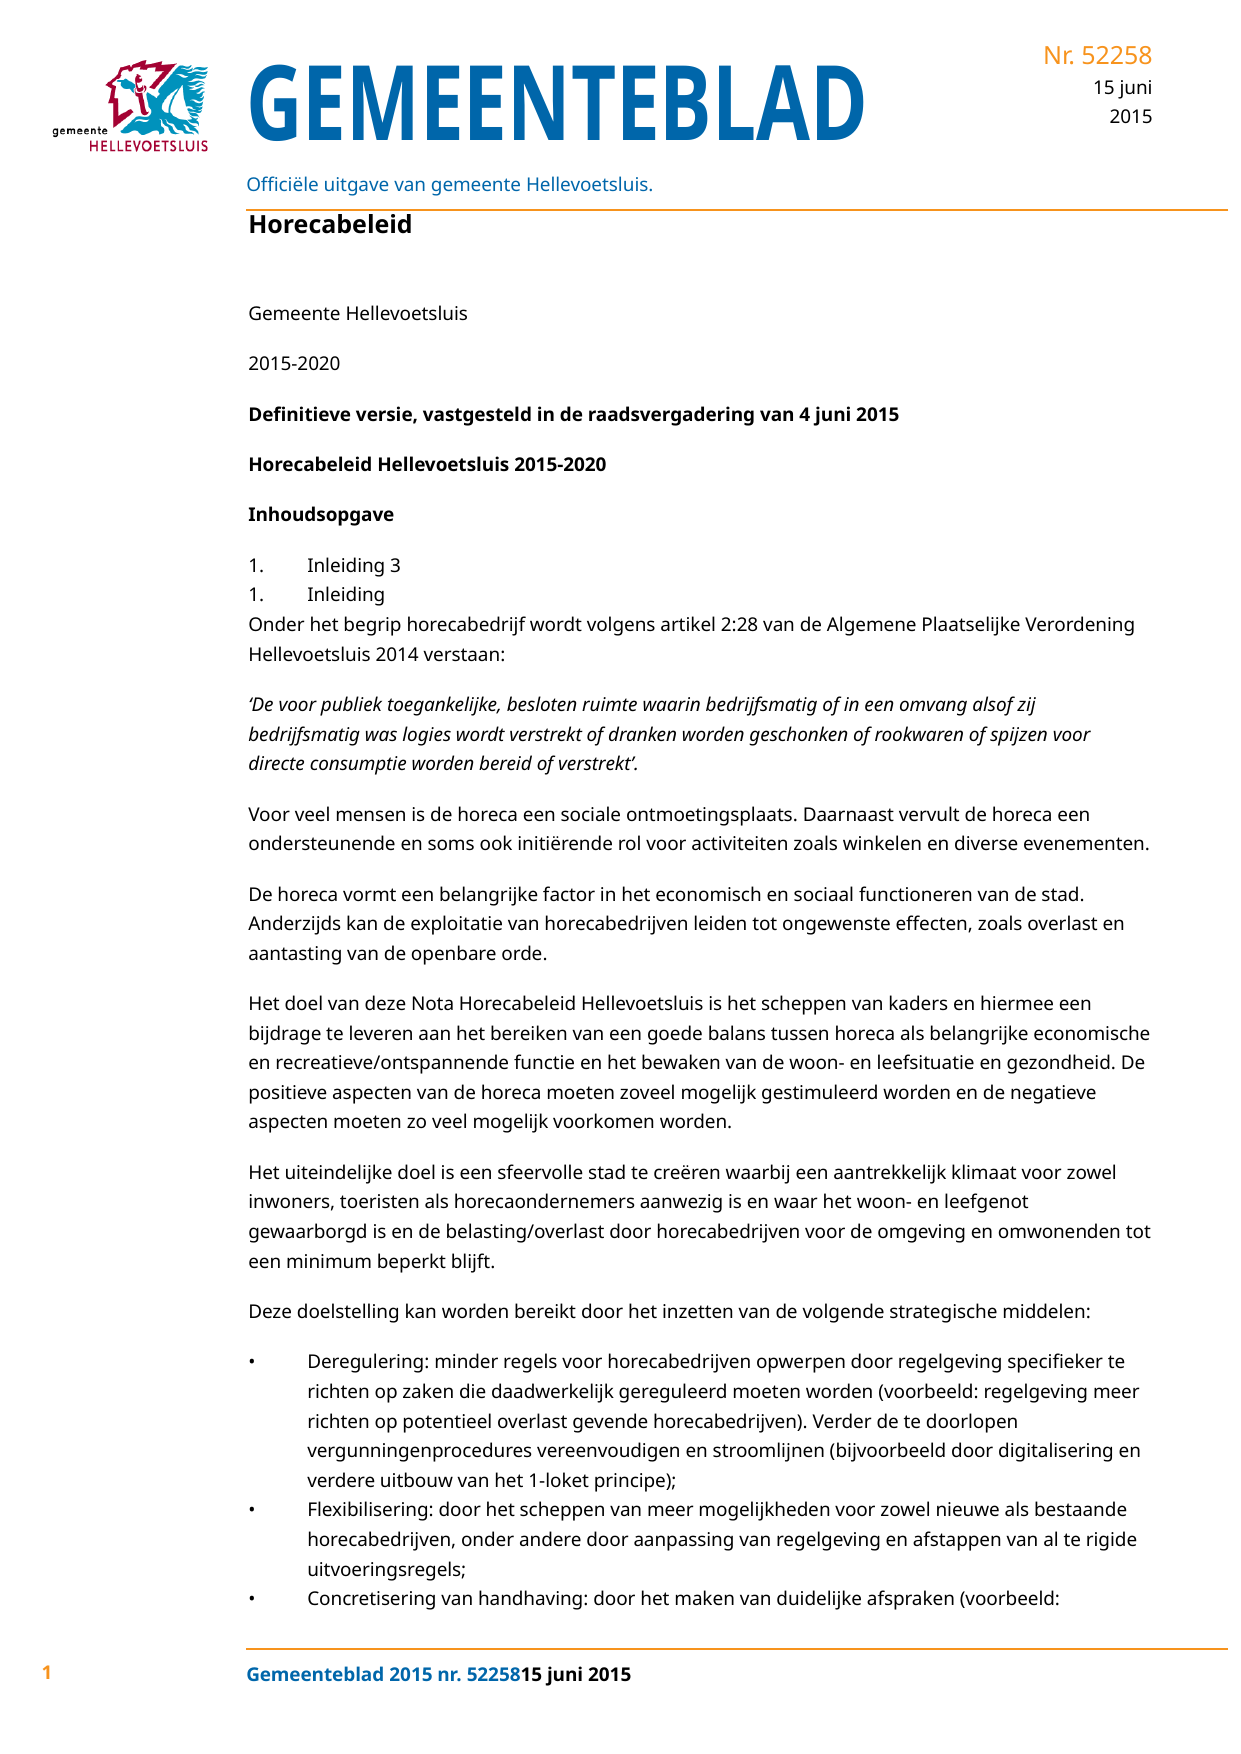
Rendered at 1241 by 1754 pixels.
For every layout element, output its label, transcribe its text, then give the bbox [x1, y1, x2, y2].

text Gemeente Hellevoetsluis [248, 300, 1152, 326]
text Horecabeleid [248, 211, 1152, 241]
text Inhoudsopgave [248, 502, 1152, 527]
text ‘De voor publiek toegankelijke, besloten ruimte waarin bedrijfsmatig of in een omvang alsof zij bedrijfsmatig was logies wordt verstrekt of dranken worden geschonken of rookwaren of spijzen voor directe consumptie worden bereid of verstrekt’. [248, 691, 1152, 776]
list Inleiding 3 [248, 552, 1152, 578]
text Deze doelstelling kan worden bereikt door het inzetten van de volgende strategische middelen: [248, 1298, 1152, 1324]
text De horeca vormt een belangrijke factor in het economisch en sociaal functioneren van de stad. Anderzijds kan de exploitatie van horecabedrijven leiden tot ongewenste effecten, zoals overlast en aantasting van de openbare orde. [248, 881, 1152, 966]
text Voor veel mensen is de horeca een sociale ontmoetingsplaats. Daarnaast vervult de horeca een ondersteunende en soms ook initiërende rol voor activiteiten zoals winkelen en diverse evenementen. [248, 801, 1152, 856]
list Deregulering: minder regels voor horecabedrijven opwerpen door regelgeving specifieker te richten op zaken die daadwerkelijk gereguleerd moeten worden (voorbeeld: regelgeving meer richten op potentieel overlast gevende horecabedrijven). Verder de te doorlopen vergunningenprocedures vereenvoudigen en stroomlijnen (bijvoorbeeld door digitalisering en verdere uitbouw van het 1-loket principe); [248, 1349, 1152, 1493]
list Inleiding [248, 582, 1152, 607]
text Horecabeleid Hellevoetsluis 2015-2020 [248, 451, 1152, 477]
text Definitieve versie, vastgesteld in de raadsvergadering van 4 juni 2015 [248, 401, 1152, 426]
text Het doel van deze Nota Horecabeleid Hellevoetsluis is het scheppen van kaders en hiermee een bijdrage te leveren aan het bereiken van een goede balans tussen horeca als belangrijke economische en recreatieve/ontspannende functie en het bewaken van de woon- en leefsituatie en gezondheid. De positieve aspecten van de horeca moeten zoveel mogelijk gestimuleerd worden en de negatieve aspecten moeten zo veel mogelijk voorkomen worden. [248, 990, 1152, 1134]
picture [41, 47, 231, 172]
text 2015-2020 [248, 350, 1152, 376]
text Onder het begrip horecabedrijf wordt volgens artikel 2:28 van de Algemene Plaatselijke Verordening Hellevoetsluis 2014 verstaan: [248, 611, 1152, 666]
text Het uiteindelijke doel is een sfeervolle stad te creëren waarbij een aantrekkelijk klimaat voor zowel inwoners, toeristen als horecaondernemers aanwezig is en waar het woon- en leefgenot gewaarborgd is en de belasting/overlast door horecabedrijven voor de omgeving en omwonenden tot een minimum beperkt blijft. [248, 1159, 1152, 1273]
list Concretisering van handhaving: door het maken van duidelijke afspraken (voorbeeld: [248, 1585, 1152, 1611]
list Flexibilisering: door het scheppen van meer mogelijkheden voor zowel nieuwe als bestaande horecabedrijven, onder andere door aanpassing van regelgeving en afstappen van al te rigide uitvoeringsregels; [248, 1497, 1152, 1581]
